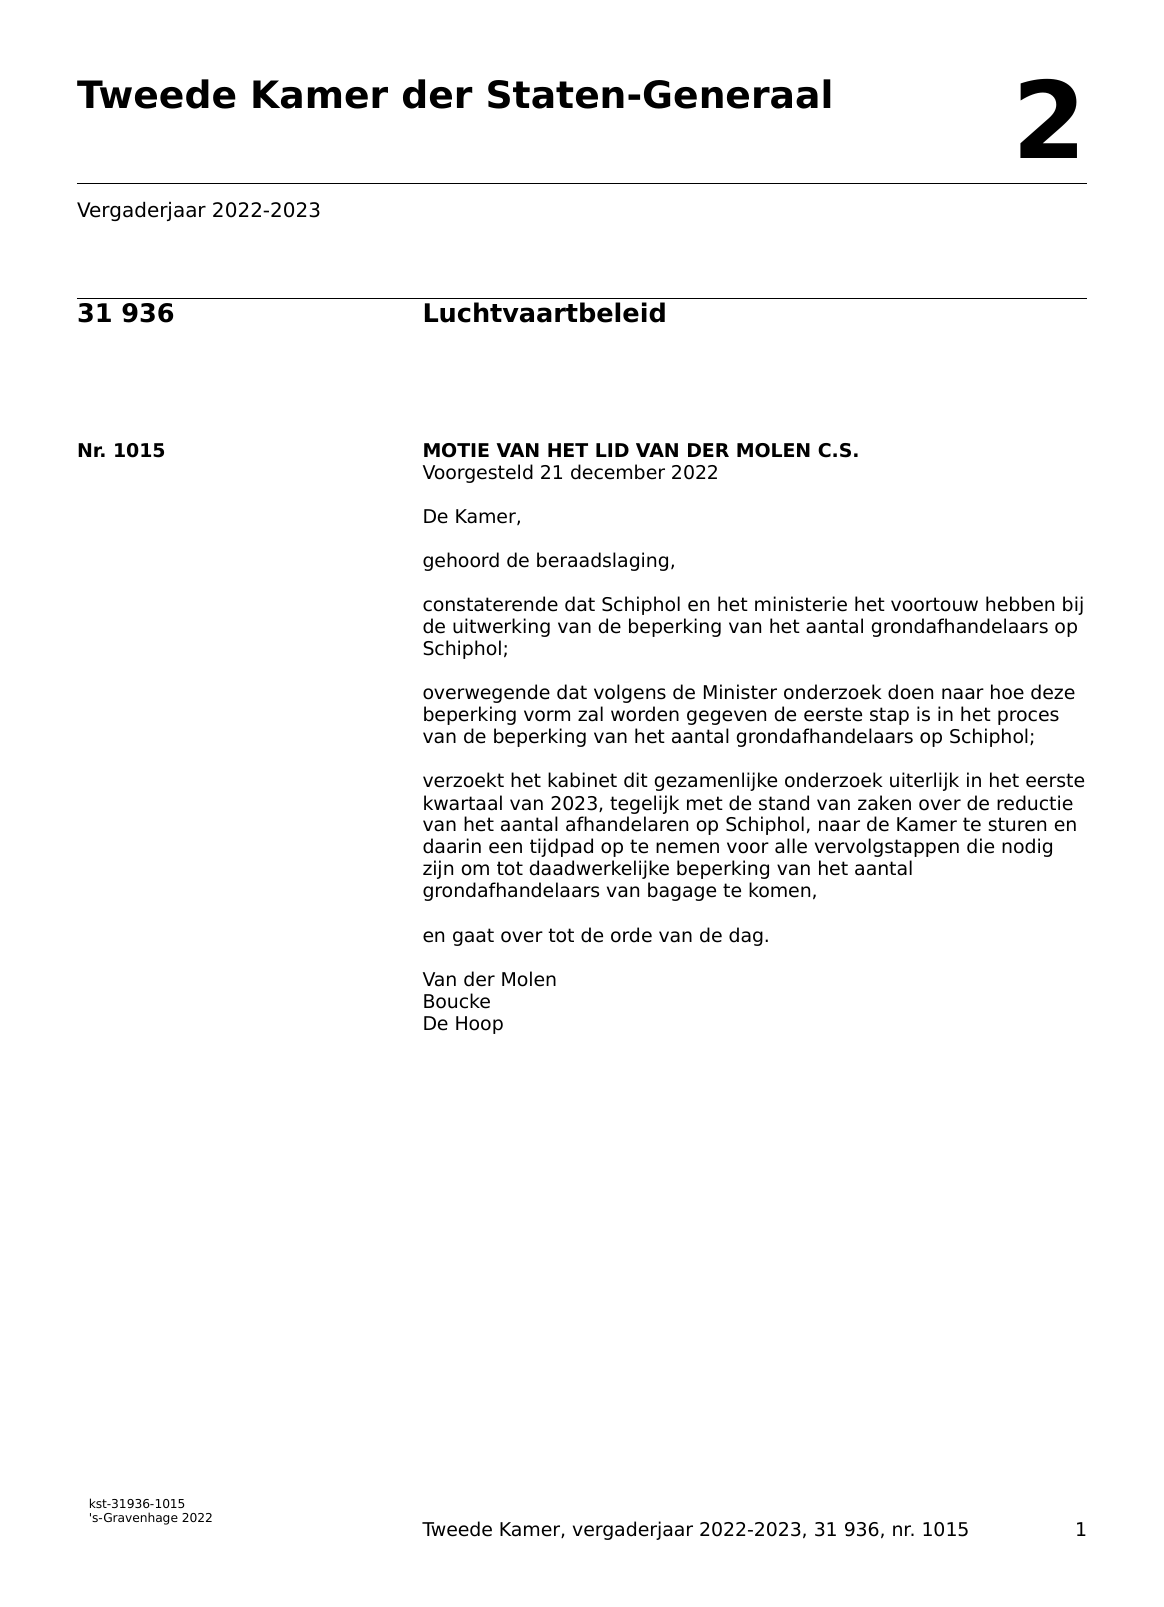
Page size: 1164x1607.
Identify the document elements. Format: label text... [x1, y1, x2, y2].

text Van der Molen [422, 969, 1087, 991]
text kst-31936-1015 [88, 1497, 323, 1511]
text De Kamer, [422, 506, 1087, 528]
text en gaat over tot de orde van de dag. [422, 924, 1087, 946]
table_header 2 [886, 59, 1087, 183]
table_header Tweede Kamer der Staten-Generaal [77, 59, 886, 183]
text De Hoop [422, 1013, 1087, 1034]
subtitle 31 936 Luchtvaartbeleid [77, 299, 1087, 329]
text Boucke [422, 991, 1087, 1013]
text gehoord de beraadslaging, [422, 550, 1087, 572]
text verzoekt het kabinet dit gezamenlijke onderzoek uiterlijk in het eerste kwartaal van 2023, tegelijk met de stand van zaken over de reductie van het aantal afhandelaren op Schiphol, naar de Kamer te sturen en daarin een tijdpad op te nemen voor alle vervolgstappen die nodig zijn om tot daadwerkelijke beperking van het aantal grondafhandelaars van bagage te komen, [422, 770, 1087, 902]
text 's-Gravenhage 2022 [88, 1511, 323, 1525]
table_cell Vergaderjaar 2022-2023 [77, 184, 1087, 298]
subtitle Nr. 1015 MOTIE VAN HET LID VAN DER MOLEN C.S. [77, 440, 1087, 462]
text Voorgesteld 21 december 2022 [422, 462, 1087, 484]
text constaterende dat Schiphol en het ministerie het voortouw hebben bij de uitwerking van de beperking van het aantal grondafhandelaars op Schiphol; [422, 594, 1087, 660]
text overwegende dat volgens de Minister onderzoek doen naar hoe deze beperking vorm zal worden gegeven de eerste stap is in het proces van de beperking van het aantal grondafhandelaars op Schiphol; [422, 682, 1087, 748]
